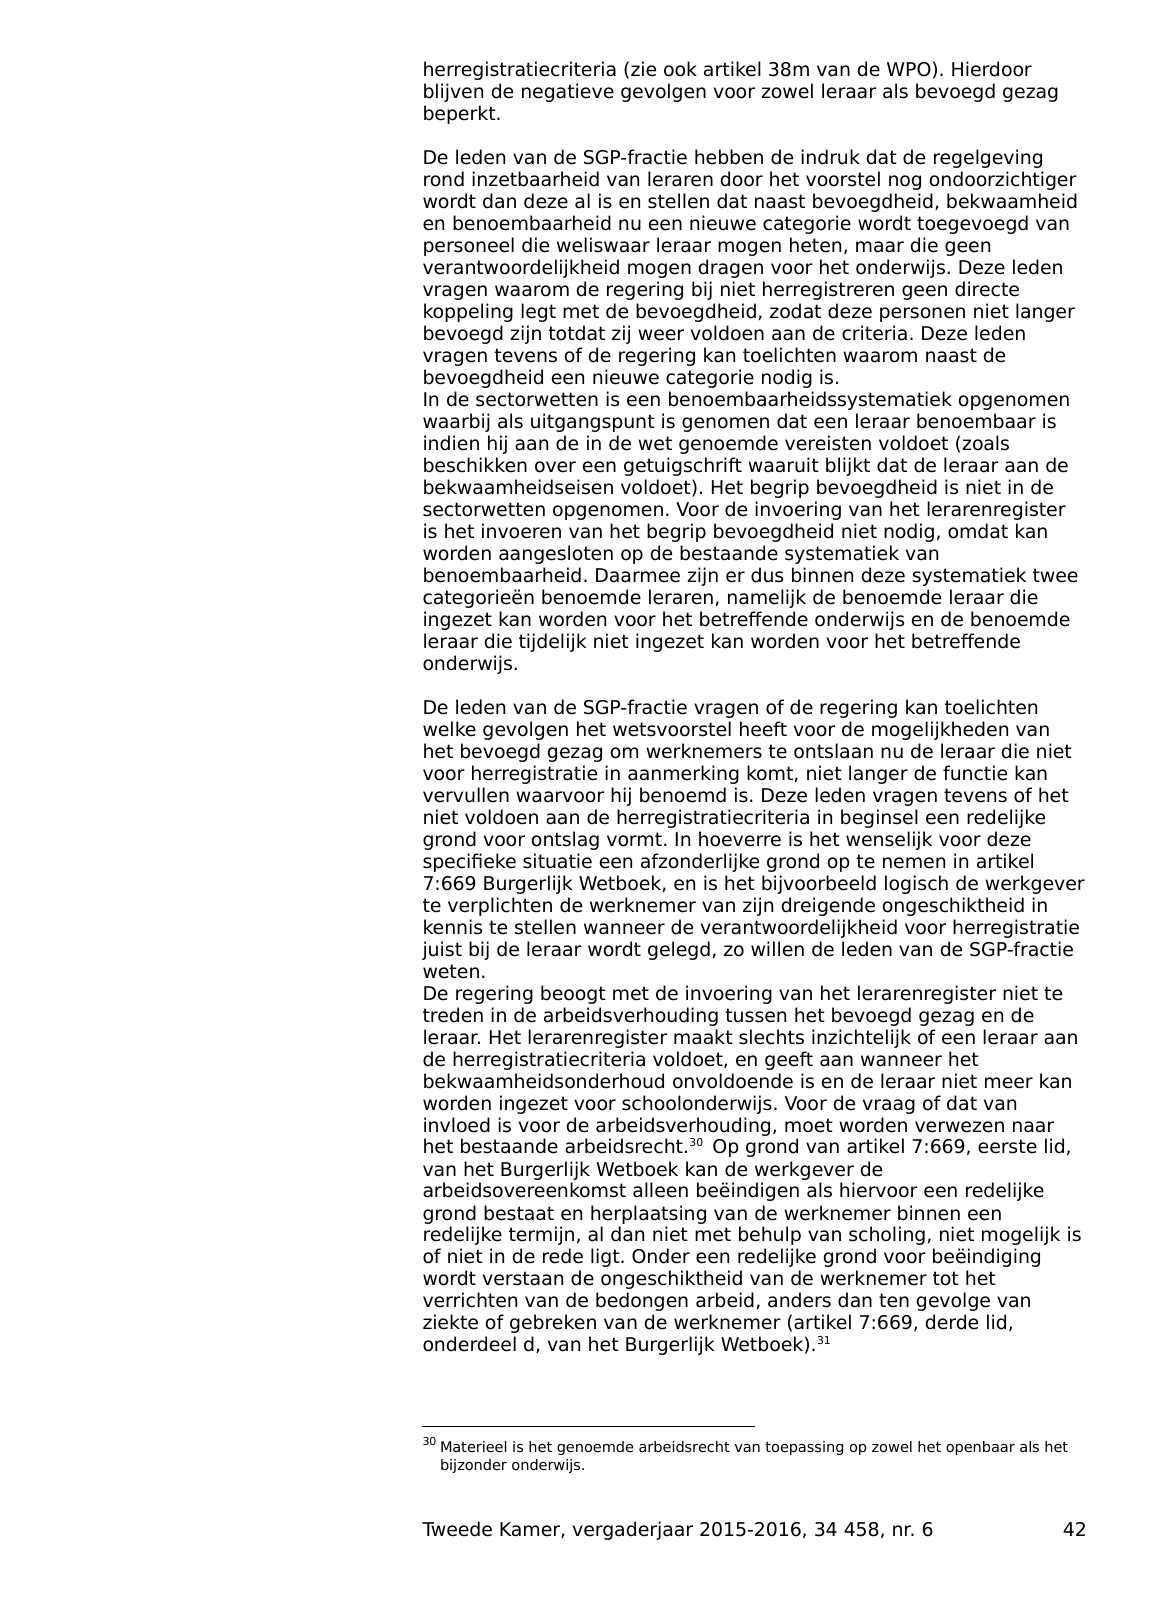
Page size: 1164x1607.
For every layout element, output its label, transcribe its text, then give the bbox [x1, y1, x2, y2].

text herregistratiecriteria (zie ook artikel 38m van de WPO). Hierdoor blijven de negatieve gevolgen voor zowel leraar als bevoegd gezag beperkt. [422, 59, 1087, 125]
text De leden van de SGP-fractie vragen of de regering kan toelichten welke gevolgen het wetsvoorstel heeft voor de mogelijkheden van het bevoegd gezag om werknemers te ontslaan nu de leraar die niet voor herregistratie in aanmerking komt, niet langer de functie kan vervullen waarvoor hij benoemd is. Deze leden vragen tevens of het niet voldoen aan de herregistratiecriteria in beginsel een redelijke grond voor ontslag vormt. In hoeverre is het wenselijk voor deze specifieke situatie een afzonderlijke grond op te nemen in artikel 7:669 Burgerlijk Wetboek, en is het bijvoorbeeld logisch de werkgever te verplichten de werknemer van zijn dreigende ongeschiktheid in kennis te stellen wanneer de verantwoordelijkheid voor herregistratie juist bij de leraar wordt gelegd, zo willen de leden van de SGP-fractie weten. [422, 697, 1087, 983]
text Materieel is het genoemde arbeidsrecht van toepassing op zowel het openbaar als het bijzonder onderwijs. [422, 1435, 1087, 1474]
text De leden van de SGP-fractie hebben de indruk dat de regelgeving rond inzetbaarheid van leraren door het voorstel nog ondoorzichtiger wordt dan deze al is en stellen dat naast bevoegdheid, bekwaamheid en benoembaarheid nu een nieuwe categorie wordt toegevoegd van personeel die weliswaar leraar mogen heten, maar die geen verantwoordelijkheid mogen dragen voor het onderwijs. Deze leden vragen waarom de regering bij niet herregistreren geen directe koppeling legt met de bevoegdheid, zodat deze personen niet langer bevoegd zijn totdat zij weer voldoen aan de criteria. Deze leden vragen tevens of de regering kan toelichten waarom naast de bevoegdheid een nieuwe categorie nodig is. [422, 147, 1087, 389]
text De regering beoogt met de invoering van het lerarenregister niet te treden in de arbeidsverhouding tussen het bevoegd gezag en de leraar. Het lerarenregister maakt slechts inzichtelijk of een leraar aan de herregistratiecriteria voldoet, en geeft aan wanneer het bekwaamheidsonderhoud onvoldoende is en de leraar niet meer kan worden ingezet voor schoolonderwijs. Voor de vraag of dat van invloed is voor de arbeidsverhouding, moet worden verwezen naar het bestaande arbeidsrecht. Op grond van artikel 7:669, eerste lid, van het Burgerlijk Wetboek kan de werkgever de arbeidsovereenkomst alleen beëindigen als hiervoor een redelijke grond bestaat en herplaatsing van de werknemer binnen een redelijke termijn, al dan niet met behulp van scholing, niet mogelijk is of niet in de rede ligt. Onder een redelijke grond voor beëindiging wordt verstaan de ongeschiktheid van de werknemer tot het verrichten van de bedongen arbeid, anders dan ten gevolge van ziekte of gebreken van de werknemer (artikel 7:669, derde lid, onderdeel d, van het Burgerlijk Wetboek). [422, 983, 1087, 1356]
text In de sectorwetten is een benoembaarheidssystematiek opgenomen waarbij als uitgangspunt is genomen dat een leraar benoembaar is indien hij aan de in de wet genoemde vereisten voldoet (zoals beschikken over een getuigschrift waaruit blijkt dat de leraar aan de bekwaamheidseisen voldoet). Het begrip bevoegdheid is niet in de sectorwetten opgenomen. Voor de invoering van het lerarenregister is het invoeren van het begrip bevoegdheid niet nodig, omdat kan worden aangesloten op de bestaande systematiek van benoembaarheid. Daarmee zijn er dus binnen deze systematiek twee categorieën benoemde leraren, namelijk de benoemde leraar die ingezet kan worden voor het betreffende onderwijs en de benoemde leraar die tijdelijk niet ingezet kan worden voor het betreffende onderwijs. [422, 389, 1087, 675]
